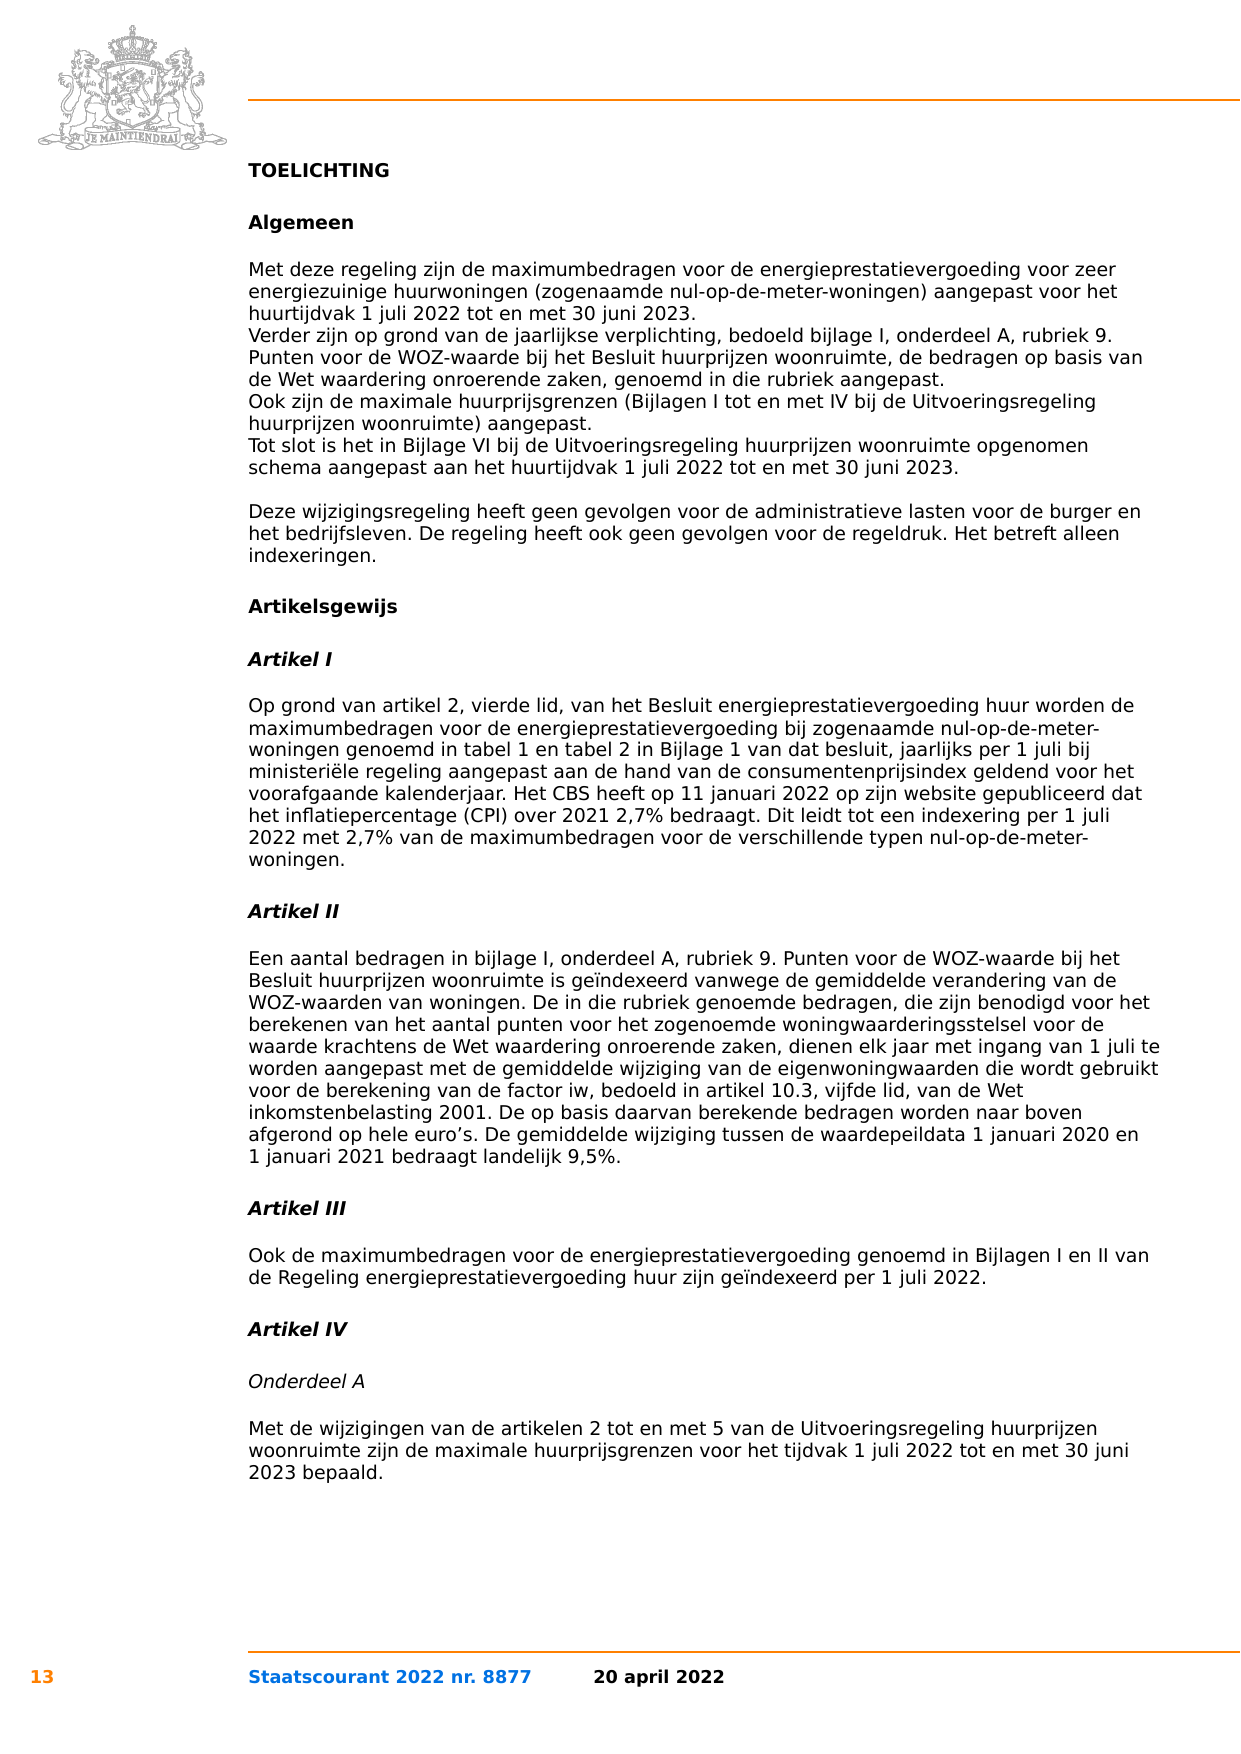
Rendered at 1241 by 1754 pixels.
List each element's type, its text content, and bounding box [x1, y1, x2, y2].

subtitle TOELICHTING [248, 160, 1163, 182]
subtitle Artikelsgewijs [248, 596, 1163, 618]
text Deze wijzigingsregeling heeft geen gevolgen voor de administratieve lasten voor de burger en het bedrijfsleven. De regeling heeft ook geen gevolgen voor de regeldruk. Het betreft alleen indexeringen. [248, 501, 1163, 566]
text Met deze regeling zijn de maximumbedragen voor de energieprestatievergoeding voor zeer energiezuinige huurwoningen (zogenaamde nul-op-de-meter-woningen) aangepast voor het huurtijdvak 1 juli 2022 tot en met 30 juni 2023. [248, 259, 1163, 325]
subtitle Algemeen [248, 212, 1163, 234]
text Verder zijn op grond van de jaarlijkse verplichting, bedoeld bijlage I, onderdeel A, rubriek 9. Punten voor de WOZ-waarde bij het Besluit huurprijzen woonruimte, de bedragen op basis van de Wet waardering onroerende zaken, genoemd in die rubriek aangepast. [248, 325, 1163, 391]
subtitle Artikel I [248, 648, 1163, 670]
picture [38, 25, 227, 150]
subtitle Artikel IV [248, 1319, 1163, 1341]
subtitle Onderdeel A [248, 1371, 1163, 1393]
text Een aantal bedragen in bijlage I, onderdeel A, rubriek 9. Punten voor de WOZ-waarde bij het Besluit huurprijzen woonruimte is geïndexeerd vanwege de gemiddelde verandering van de WOZ-waarden van woningen. De in die rubriek genoemde bedragen, die zijn benodigd voor het berekenen van het aantal punten voor het zogenoemde woningwaarderingsstelsel voor de waarde krachtens de Wet waardering onroerende zaken, dienen elk jaar met ingang van 1 juli te worden aangepast met de gemiddelde wijziging van de eigenwoningwaarden die wordt gebruikt voor de berekening van de factor iw, bedoeld in artikel 10.3, vijfde lid, van de Wet inkomstenbelasting 2001. De op basis daarvan berekende bedragen worden naar boven afgerond op hele euro’s. De gemiddelde wijziging tussen de waardepeildata 1 januari 2020 en 1 januari 2021 bedraagt landelijk 9,5%. [248, 948, 1163, 1168]
text Met de wijzigingen van de artikelen 2 tot en met 5 van de Uitvoeringsregeling huurprijzen woonruimte zijn de maximale huurprijsgrenzen voor het tijdvak 1 juli 2022 tot en met 30 juni 2023 bepaald. [248, 1418, 1163, 1484]
subtitle Artikel III [248, 1198, 1163, 1220]
subtitle Artikel II [248, 901, 1163, 923]
text Ook de maximumbedragen voor de energieprestatievergoeding genoemd in Bijlagen I en II van de Regeling energieprestatievergoeding huur zijn geïndexeerd per 1 juli 2022. [248, 1245, 1163, 1289]
text Tot slot is het in Bijlage VI bij de Uitvoeringsregeling huurprijzen woonruimte opgenomen schema aangepast aan het huurtijdvak 1 juli 2022 tot en met 30 juni 2023. [248, 435, 1163, 479]
text Op grond van artikel 2, vierde lid, van het Besluit energieprestatievergoeding huur worden de maximumbedragen voor de energieprestatievergoeding bij zogenaamde nul-op-de-meter-woningen genoemd in tabel 1 en tabel 2 in Bijlage 1 van dat besluit, jaarlijks per 1 juli bij ministeriële regeling aangepast aan de hand van de consumentenprijsindex geldend voor het voorafgaande kalenderjaar. Het CBS heeft op 11 januari 2022 op zijn website gepubliceerd dat het inflatiepercentage (CPI) over 2021 2,7% bedraagt. Dit leidt tot een indexering per 1 juli 2022 met 2,7% van de maximumbedragen voor de verschillende typen nul-op-de-meter-woningen. [248, 695, 1163, 871]
text Ook zijn de maximale huurprijsgrenzen (Bijlagen I tot en met IV bij de Uitvoeringsregeling huurprijzen woonruimte) aangepast. [248, 391, 1163, 435]
